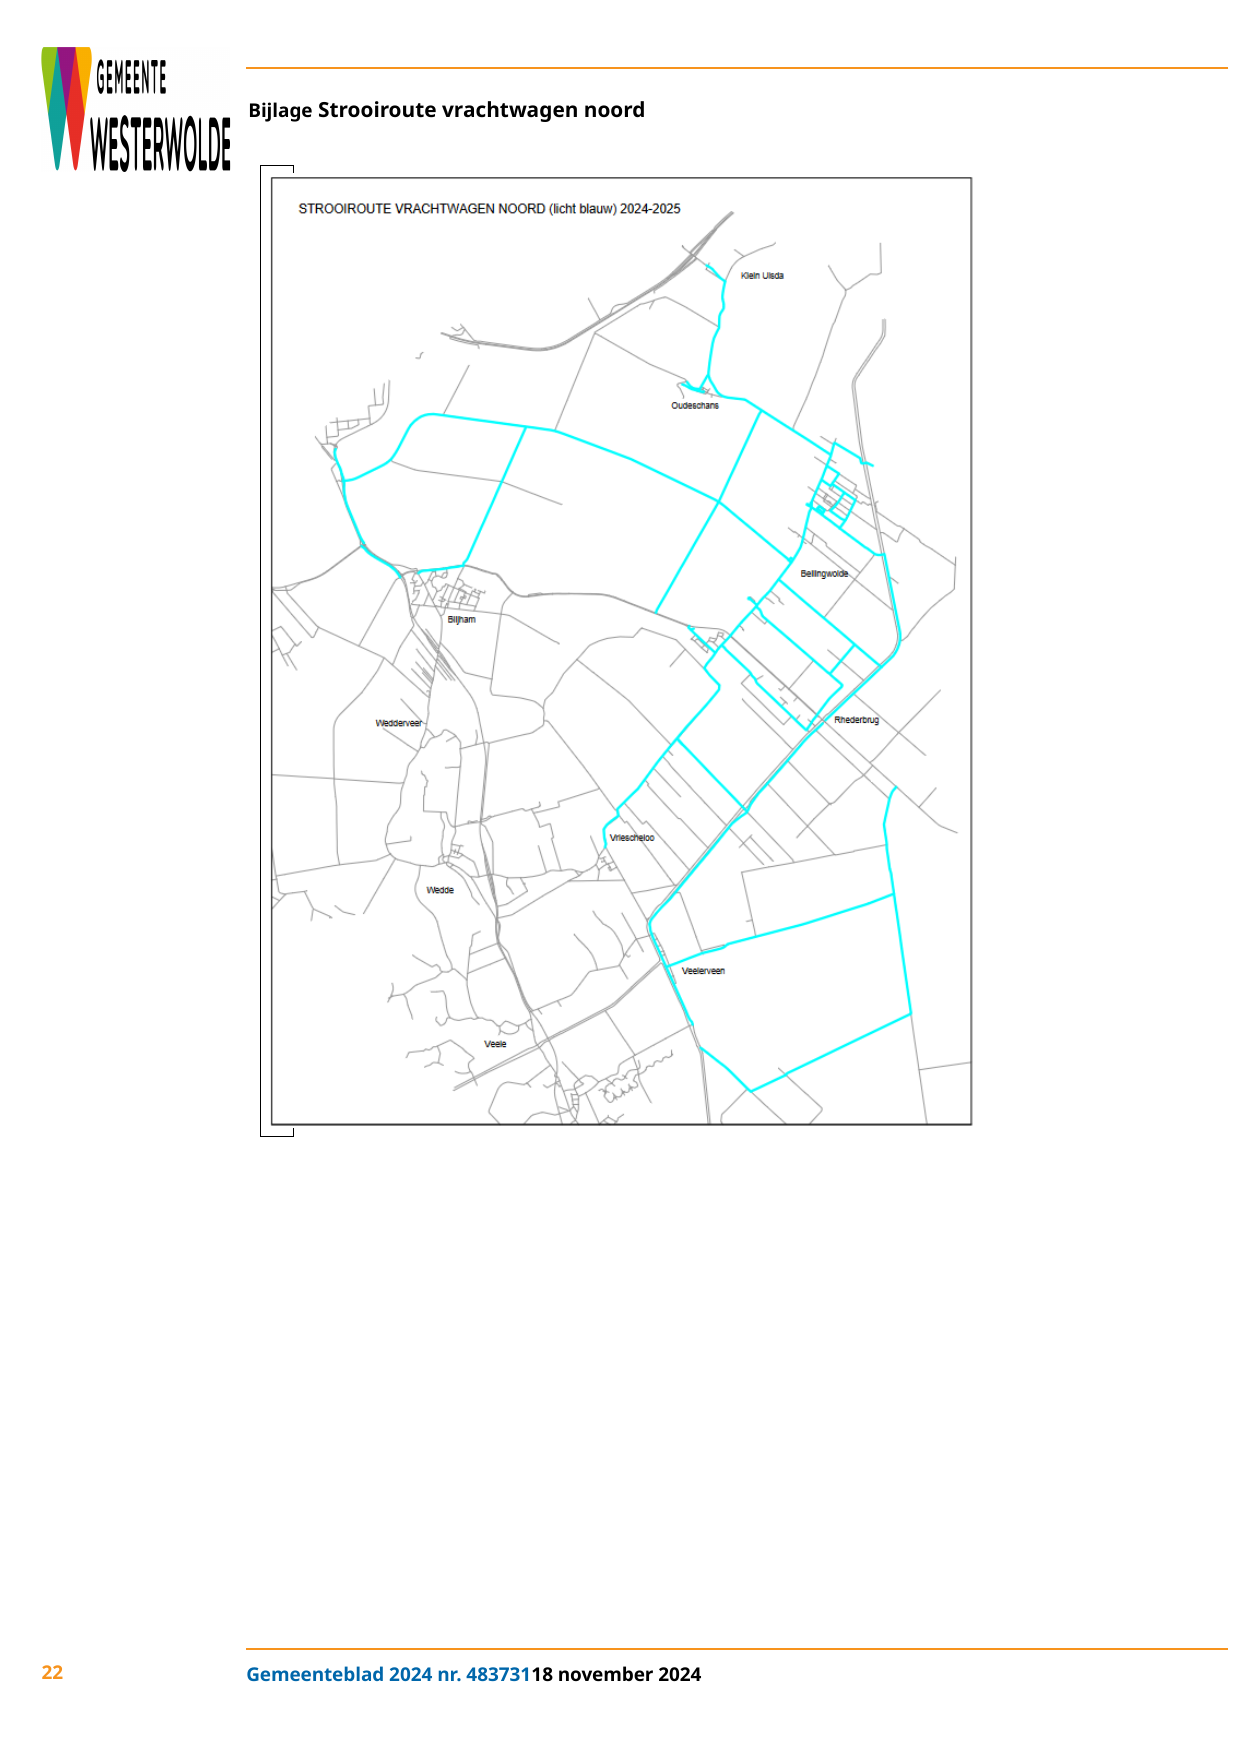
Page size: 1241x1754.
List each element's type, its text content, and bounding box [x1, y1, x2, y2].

picture [268, 173, 978, 1128]
picture [41, 47, 231, 172]
text Bijlage Strooiroute vrachtwagen noord [248, 95, 1152, 123]
